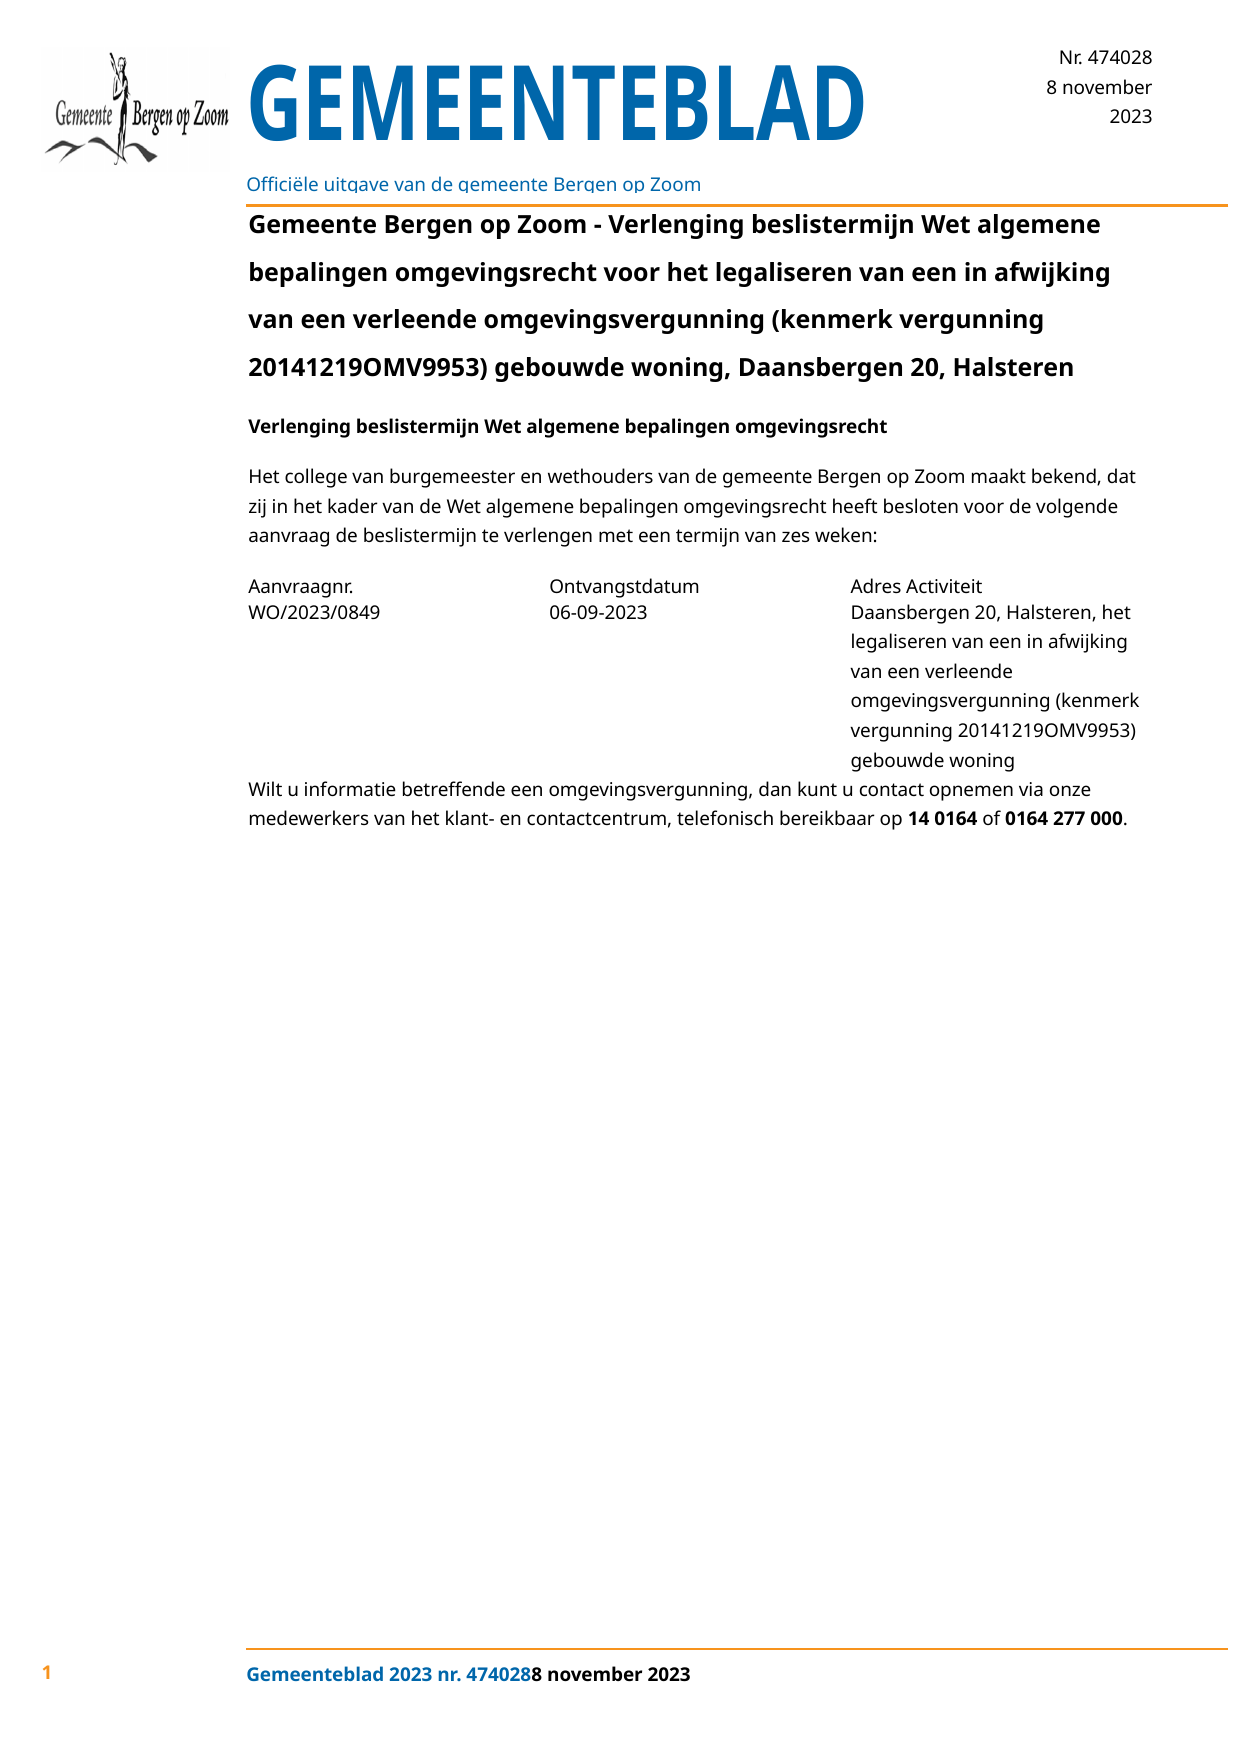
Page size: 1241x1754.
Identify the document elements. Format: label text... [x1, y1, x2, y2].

table_cell 06-09-2023 [549, 599, 850, 773]
table_header Aanvraagnr. [248, 573, 549, 599]
table_cell Daansbergen 20, Halsteren, het legaliseren van een in afwijking van een verleende omgevingsvergunning (kenmerk vergunning 20141219OMV9953) gebouwde woning [850, 599, 1152, 773]
table_header Adres Activiteit [850, 573, 1152, 599]
table_header Ontvangstdatum [549, 573, 850, 599]
text Het college van burgemeester en wethouders van de gemeente Bergen op Zoom maakt bekend, dat zij in het kader van de Wet algemene bepalingen omgevingsrecht heeft besloten voor de volgende aanvraag de beslistermijn te verlengen met een termijn van zes weken: [248, 463, 1152, 548]
text Gemeente Bergen op Zoom - Verlenging beslistermijn Wet algemene bepalingen omgevingsrecht voor het legaliseren van een in afwijking van een verleende omgevingsvergunning (kenmerk vergunning 20141219OMV9953) gebouwde woning, Daansbergen 20, Halsteren [248, 207, 1152, 384]
table_cell WO/2023/0849 [248, 599, 549, 773]
text Verlenging beslistermijn Wet algemene bepalingen omgevingsrecht [248, 413, 1152, 439]
text Wilt u informatie betreffende een omgevingsvergunning, dan kunt u contact opnemen via onze medewerkers van het klant- en contactcentrum, telefonisch bereikbaar op 14 0164 of 0164 277 000. [248, 776, 1152, 831]
picture [41, 47, 231, 172]
